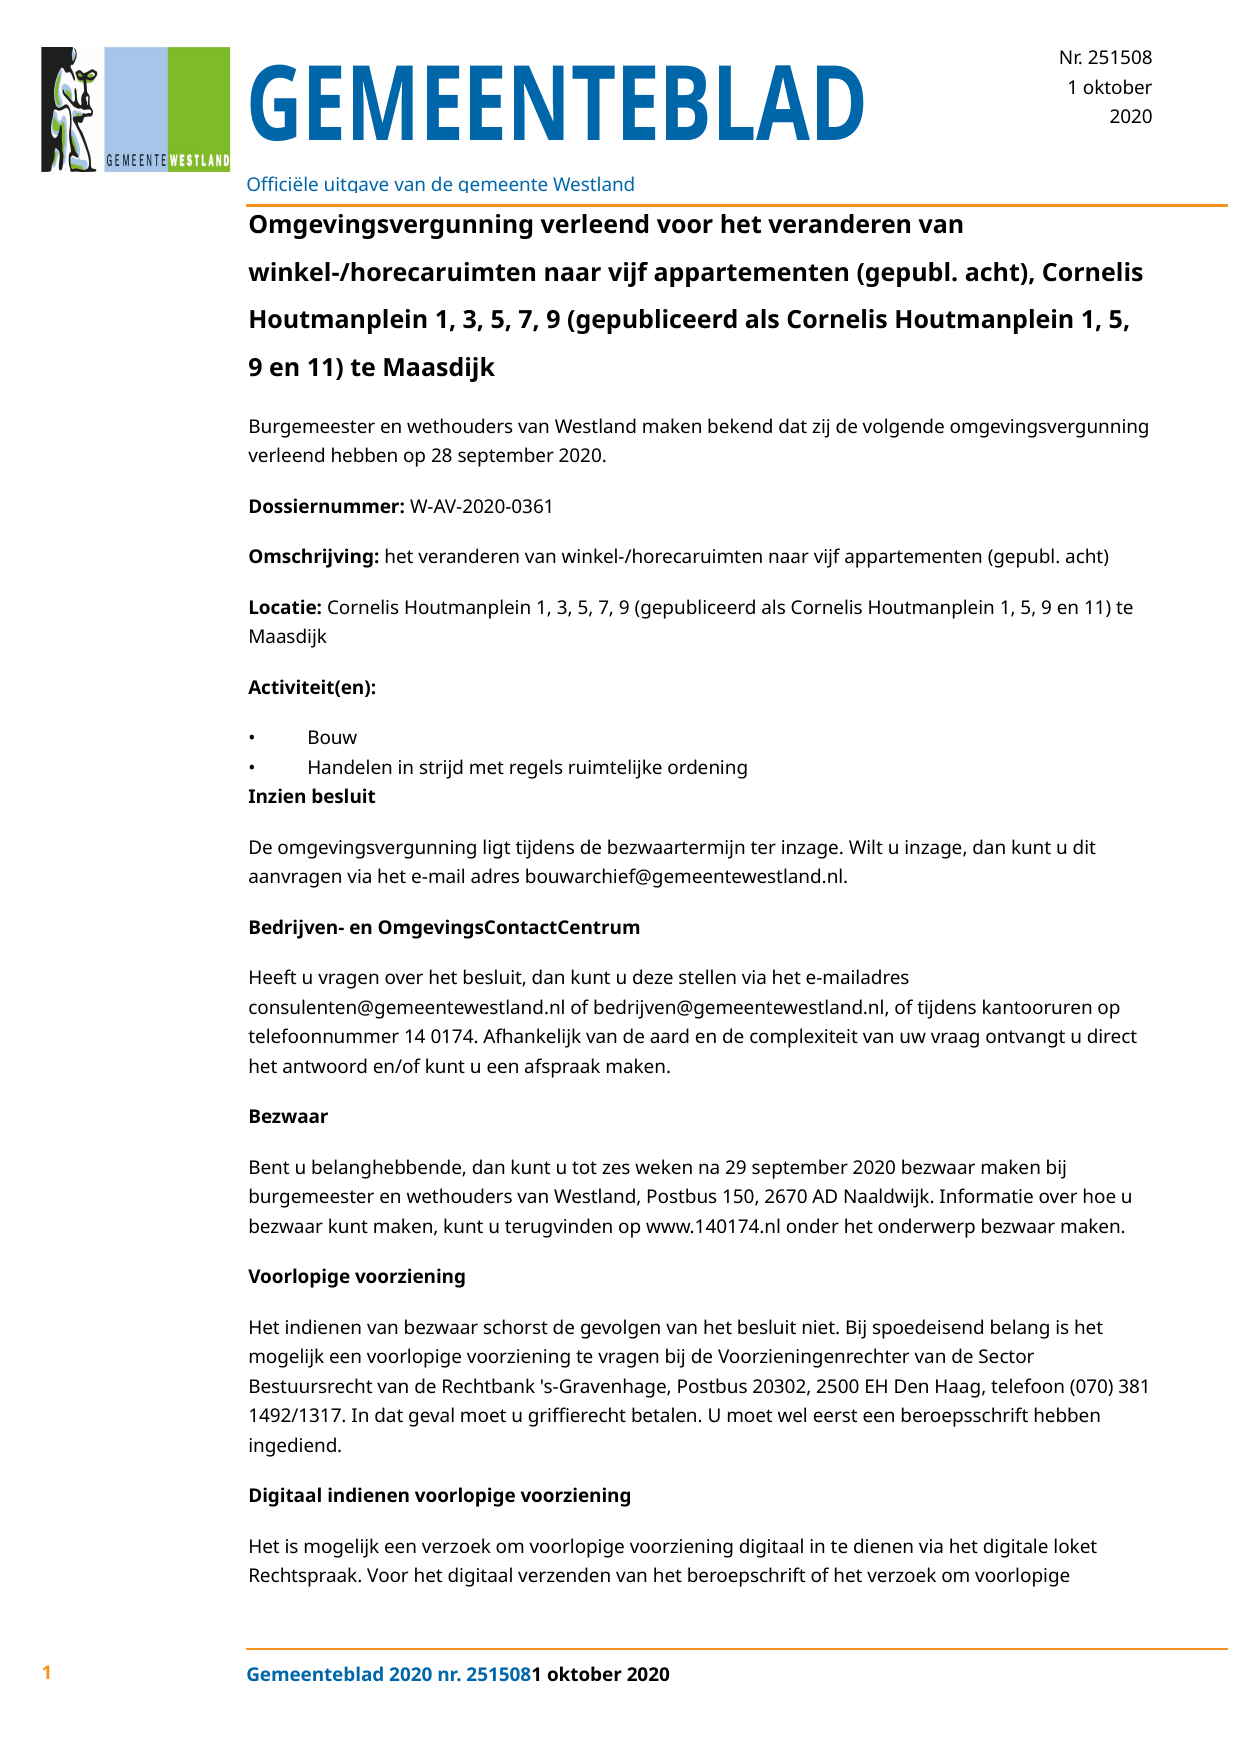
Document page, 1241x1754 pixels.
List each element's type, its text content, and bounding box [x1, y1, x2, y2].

text Heeft u vragen over het besluit, dan kunt u deze stellen via het e-mailadres consulenten@gemeentewestland.nl of bedrijven@gemeentewestland.nl, of tijdens kantooruren op telefoonnummer 14 0174. Afhankelijk van de aard en de complexiteit van uw vraag ontvangt u direct het antwoord en/of kunt u een afspraak maken. [248, 964, 1152, 1079]
text Omgevingsvergunning verleend voor het veranderen van winkel-/horecaruimten naar vijf appartementen (gepubl. acht), Cornelis Houtmanplein 1, 3, 5, 7, 9 (gepubliceerd als Cornelis Houtmanplein 1, 5, 9 en 11) te Maasdijk [248, 207, 1152, 384]
text Bedrijven- en OmgevingsContactCentrum [248, 914, 1152, 940]
text Digitaal indienen voorlopige voorziening [248, 1483, 1152, 1508]
text Locatie: Cornelis Houtmanplein 1, 3, 5, 7, 9 (gepubliceerd als Cornelis Houtmanplein 1, 5, 9 en 11) te Maasdijk [248, 594, 1152, 649]
text Het is mogelijk een verzoek om voorlopige voorziening digitaal in te dienen via het digitale loket Rechtspraak. Voor het digitaal verzenden van het beroepschrift of het verzoek om voorlopige [248, 1533, 1152, 1588]
text Bent u belanghebbende, dan kunt u tot zes weken na 29 september 2020 bezwaar maken bij burgemeester en wethouders van Westland, Postbus 150, 2670 AD Naaldwijk. Informatie over hoe u bezwaar kunt maken, kunt u terugvinden op www.140174.nl onder het onderwerp bezwaar maken. [248, 1154, 1152, 1239]
list Bouw [248, 724, 1152, 750]
text Bezwaar [248, 1103, 1152, 1129]
text Inzien besluit [248, 783, 1152, 809]
text Burgemeester en wethouders van Westland maken bekend dat zij de volgende omgevingsvergunning verleend hebben op 28 september 2020. [248, 413, 1152, 468]
text De omgevingsvergunning ligt tijdens de bezwaartermijn ter inzage. Wilt u inzage, dan kunt u dit aanvragen via het e-mail adres bouwarchief@gemeentewestland.nl. [248, 834, 1152, 889]
text Voorlopige voorziening [248, 1263, 1152, 1289]
text Activiteit(en): [248, 674, 1152, 700]
list Handelen in strijd met regels ruimtelijke ordening [248, 754, 1152, 780]
text Omschrijving: het veranderen van winkel-/horecaruimten naar vijf appartementen (gepubl. acht) [248, 543, 1152, 569]
text Dossiernummer: W-AV-2020-0361 [248, 493, 1152, 519]
text Het indienen van bezwaar schorst de gevolgen van het besluit niet. Bij spoedeisend belang is het mogelijk een voorlopige voorziening te vragen bij de Voorzieningenrechter van de Sector Bestuursrecht van de Rechtbank 's-Gravenhage, Postbus 20302, 2500 EH Den Haag, telefoon (070) 381 1492/1317. In dat geval moet u griffierecht betalen. U moet wel eerst een beroepsschrift hebben ingediend. [248, 1314, 1152, 1458]
picture [41, 47, 231, 172]
